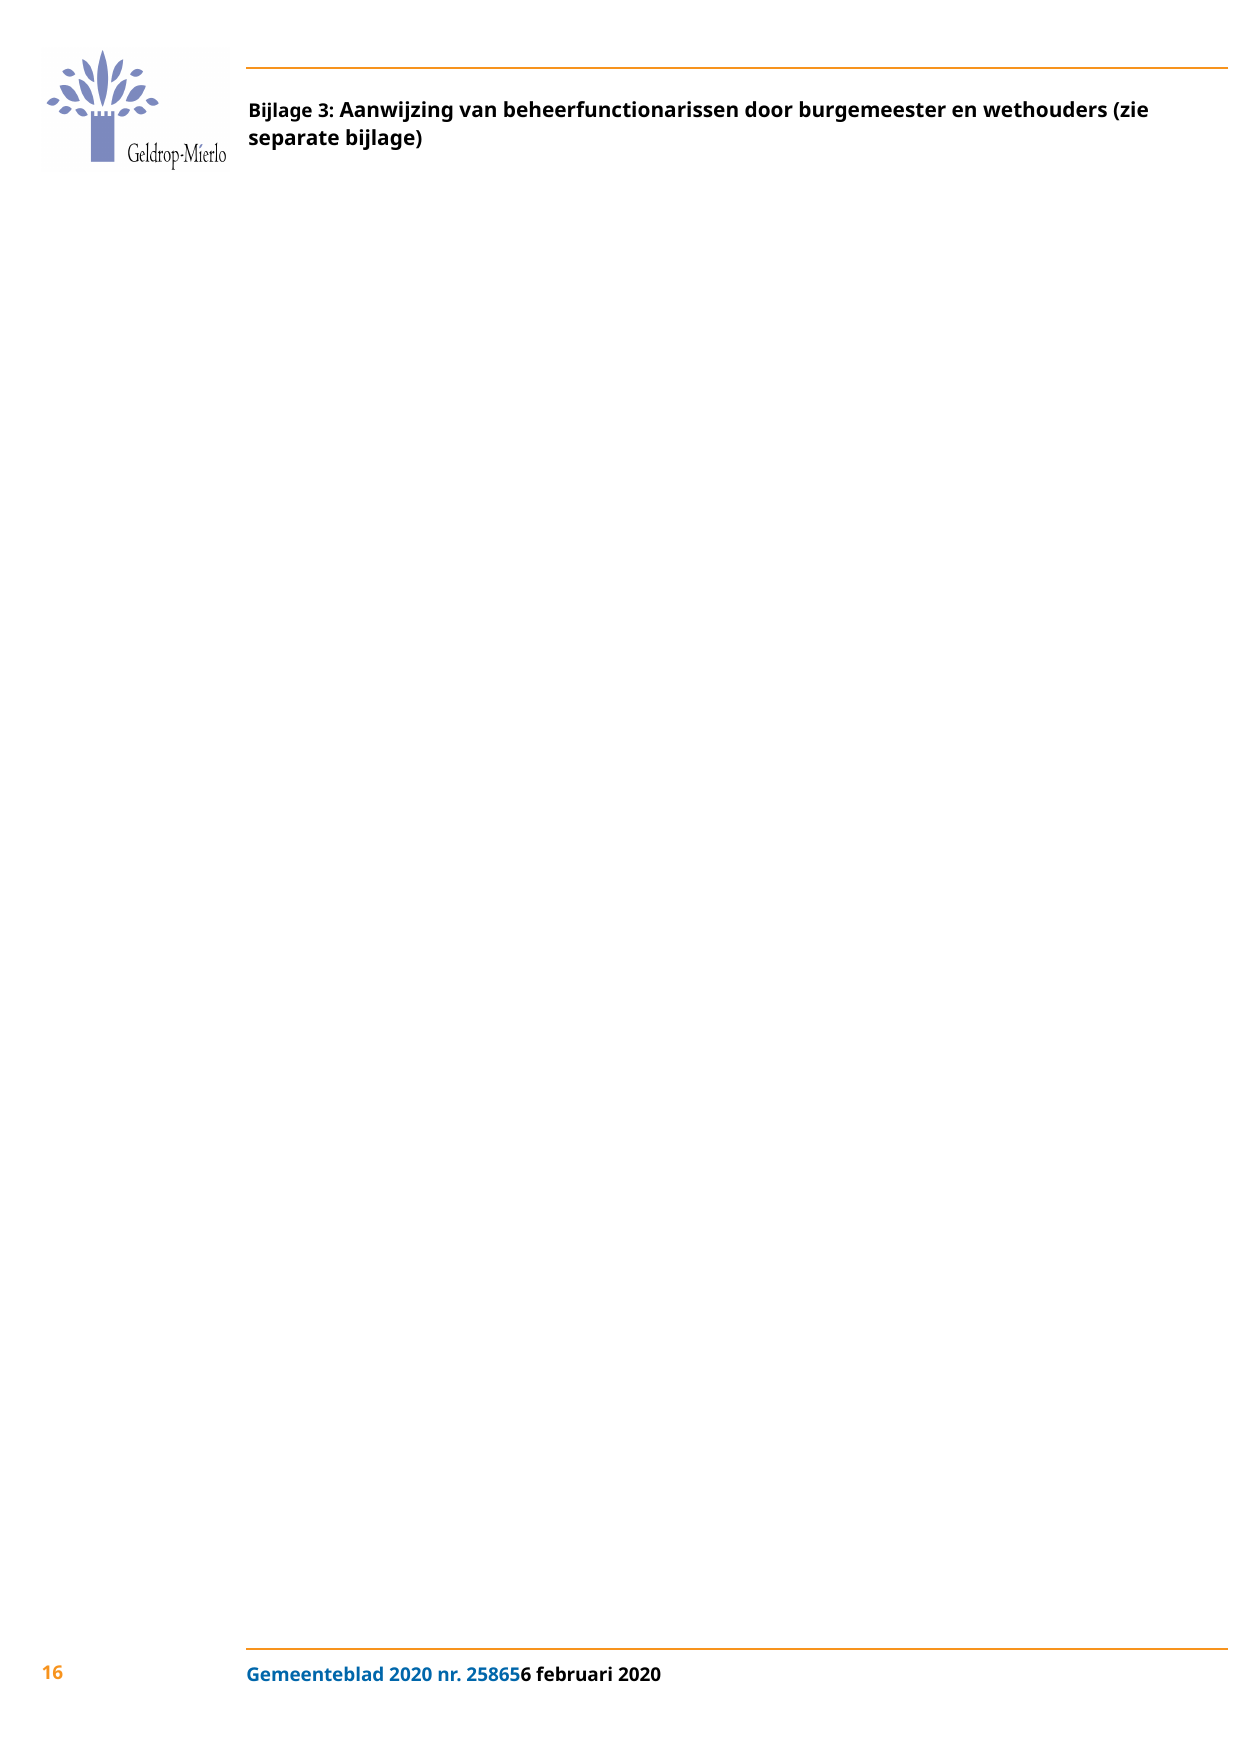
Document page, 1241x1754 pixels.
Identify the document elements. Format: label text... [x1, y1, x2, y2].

text Bijlage 3: Aanwijzing van beheerfunctionarissen door burgemeester en wethouders (zie separate bijlage) [248, 95, 1152, 152]
picture [41, 47, 231, 172]
